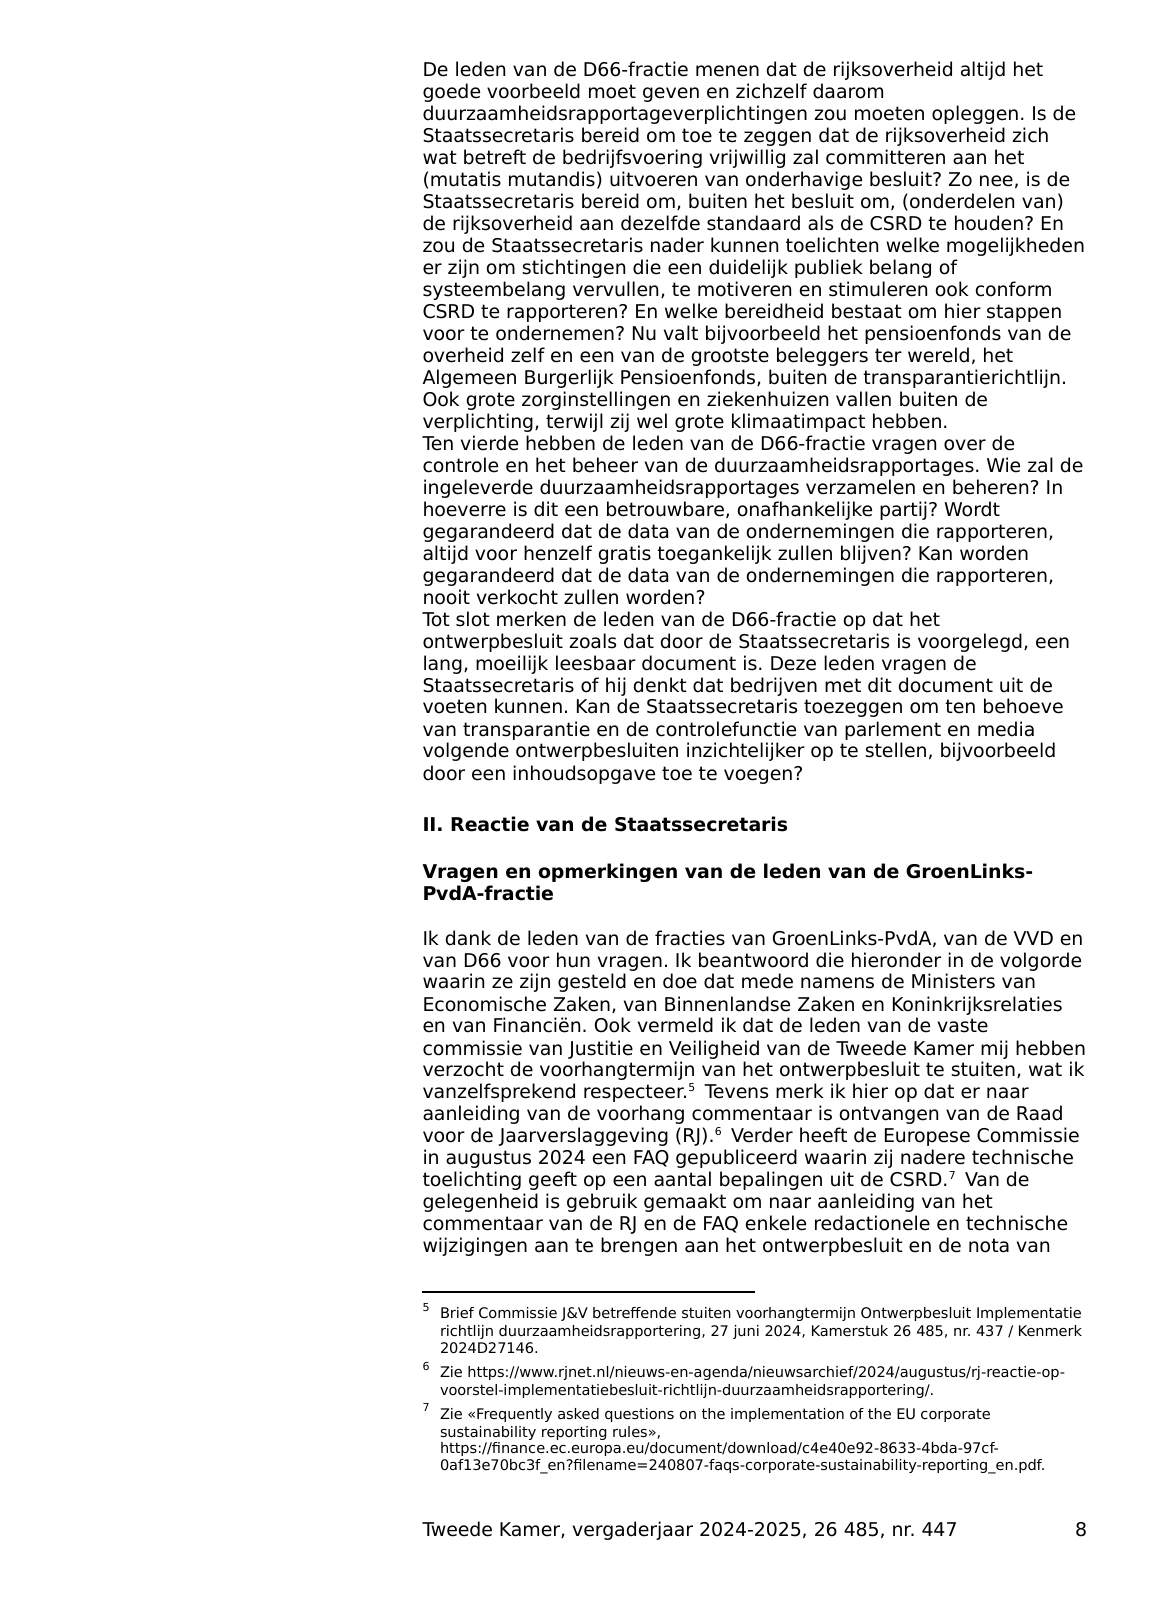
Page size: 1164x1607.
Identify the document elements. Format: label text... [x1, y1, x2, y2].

text De leden van de D66-fractie menen dat de rijksoverheid altijd het goede voorbeeld moet geven en zichzelf daarom duurzaamheidsrapportageverplichtingen zou moeten opleggen. Is de Staatssecretaris bereid om toe te zeggen dat de rijksoverheid zich wat betreft de bedrijfsvoering vrijwillig zal committeren aan het (mutatis mutandis) uitvoeren van onderhavige besluit? Zo nee, is de Staatssecretaris bereid om, buiten het besluit om, (onderdelen van) de rijksoverheid aan dezelfde standaard als de CSRD te houden? En zou de Staatssecretaris nader kunnen toelichten welke mogelijkheden er zijn om stichtingen die een duidelijk publiek belang of systeembelang vervullen, te motiveren en stimuleren ook conform CSRD te rapporteren? En welke bereidheid bestaat om hier stappen voor te ondernemen? Nu valt bijvoorbeeld het pensioenfonds van de overheid zelf en een van de grootste beleggers ter wereld, het Algemeen Burgerlijk Pensioenfonds, buiten de transparantierichtlijn. Ook grote zorginstellingen en ziekenhuizen vallen buiten de verplichting, terwijl zij wel grote klimaatimpact hebben. [422, 59, 1087, 433]
text Ten vierde hebben de leden van de D66-fractie vragen over de controle en het beheer van de duurzaamheidsrapportages. Wie zal de ingeleverde duurzaamheidsrapportages verzamelen en beheren? In hoeverre is dit een betrouwbare, onafhankelijke partij? Wordt gegarandeerd dat de data van de ondernemingen die rapporteren, altijd voor henzelf gratis toegankelijk zullen blijven? Kan worden gegarandeerd dat de data van de ondernemingen die rapporteren, nooit verkocht zullen worden? [422, 433, 1087, 608]
text Tot slot merken de leden van de D66-fractie op dat het ontwerpbesluit zoals dat door de Staatssecretaris is voorgelegd, een lang, moeilijk leesbaar document is. Deze leden vragen de Staatssecretaris of hij denkt dat bedrijven met dit document uit de voeten kunnen. Kan de Staatssecretaris toezeggen om ten behoeve van transparantie en de controlefunctie van parlement en media volgende ontwerpbesluiten inzichtelijker op te stellen, bijvoorbeeld door een inhoudsopgave toe te voegen? [422, 608, 1087, 784]
text Brief Commissie J&V betreffende stuiten voorhangtermijn Ontwerpbesluit Implementatie richtlijn duurzaamheidsrapportering, 27 juni 2024, Kamerstuk 26 485, nr. 437 / Kenmerk 2024D27146. [422, 1301, 1087, 1357]
subtitle II. Reactie van de Staatssecretaris [422, 814, 1087, 836]
text Zie https://www.rjnet.nl/nieuws-en-agenda/nieuwsarchief/2024/augustus/rj-reactie-op-voorstel-implementatiebesluit-richtlijn-duurzaamheidsrapportering/. [422, 1360, 1087, 1399]
text Zie «Frequently asked questions on the implementation of the EU corporate sustainability reporting rules», https://finance.ec.europa.eu/document/download/c4e40e92-8633-4bda-97cf-0af13e70bc3f_en?filename=240807-faqs-corporate-sustainability-reporting_en.pdf. [422, 1402, 1087, 1474]
subtitle Vragen en opmerkingen van de leden van de GroenLinks-PvdA-fractie [422, 861, 1087, 905]
text Ik dank de leden van de fracties van GroenLinks-PvdA, van de VVD en van D66 voor hun vragen. Ik beantwoord die hieronder in de volgorde waarin ze zijn gesteld en doe dat mede namens de Ministers van Economische Zaken, van Binnenlandse Zaken en Koninkrijksrelaties en van Financiën. Ook vermeld ik dat de leden van de vaste commissie van Justitie en Veiligheid van de Tweede Kamer mij hebben verzocht de voorhangtermijn van het ontwerpbesluit te stuiten, wat ik vanzelfsprekend respecteer. Tevens merk ik hier op dat er naar aanleiding van de voorhang commentaar is ontvangen van de Raad voor de Jaarverslaggeving (RJ). Verder heeft de Europese Commissie in augustus 2024 een FAQ gepubliceerd waarin zij nadere technische toelichting geeft op een aantal bepalingen uit de CSRD. Van de gelegenheid is gebruik gemaakt om naar aanleiding van het commentaar van de RJ en de FAQ enkele redactionele en technische wijzigingen aan te brengen aan het ontwerpbesluit en de nota van [422, 927, 1087, 1257]
